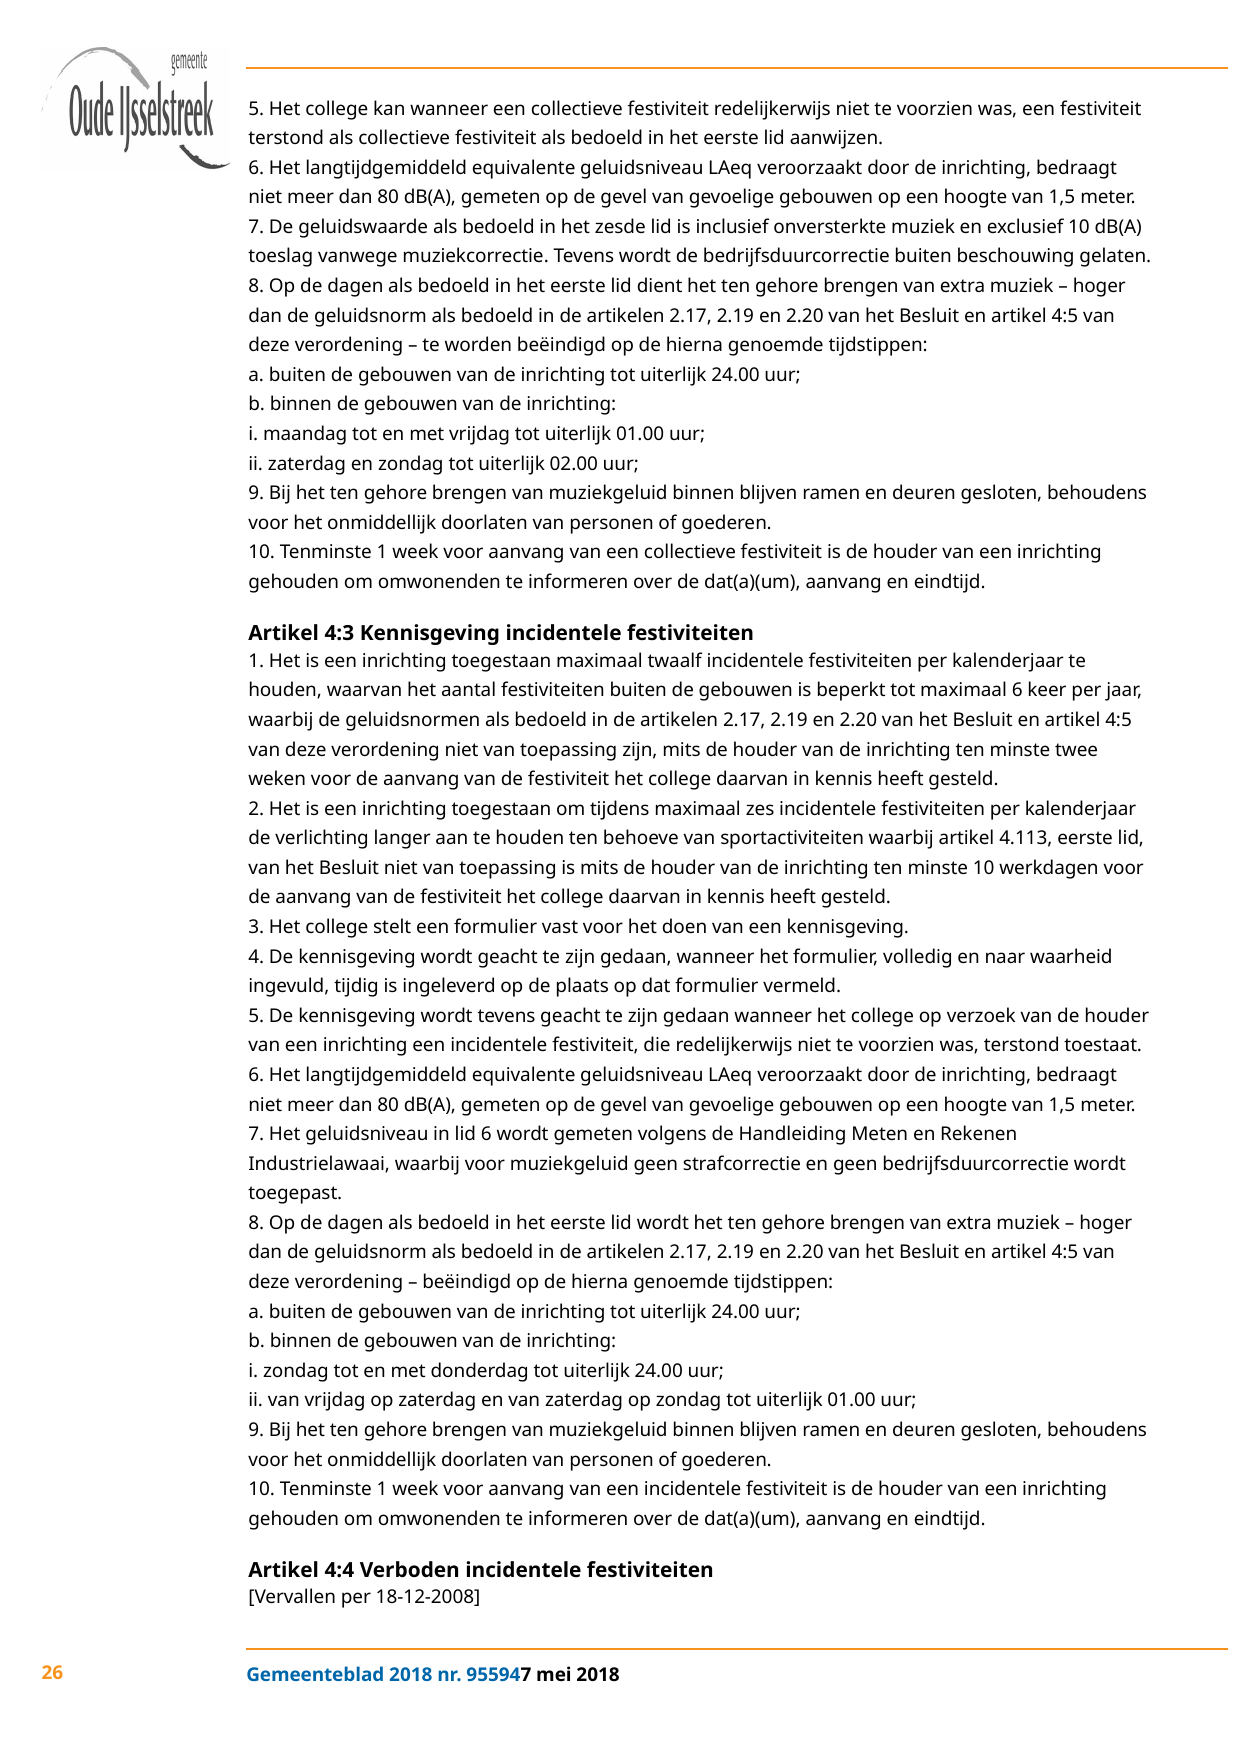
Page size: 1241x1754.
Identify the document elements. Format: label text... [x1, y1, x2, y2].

picture [41, 47, 231, 172]
text ii. zaterdag en zondag tot uiterlijk 02.00 uur; [248, 450, 1152, 476]
text 9. Bij het ten gehore brengen van muziekgeluid binnen blijven ramen en deuren gesloten, behoudens voor het onmiddellijk doorlaten van personen of goederen. [248, 1416, 1152, 1471]
text [Vervallen per 18-12-2008] [248, 1584, 1152, 1609]
text 8. Op de dagen als bedoeld in het eerste lid wordt het ten gehore brengen van extra muziek – hoger dan de geluidsnorm als bedoeld in de artikelen 2.17, 2.19 en 2.20 van het Besluit en artikel 4:5 van deze verordening – beëindigd op de hierna genoemde tijdstippen: [248, 1209, 1152, 1294]
text 8. Op de dagen als bedoeld in het eerste lid dient het ten gehore brengen van extra muziek – hoger dan de geluidsnorm als bedoeld in de artikelen 2.17, 2.19 en 2.20 van het Besluit en artikel 4:5 van deze verordening – te worden beëindigd op de hierna genoemde tijdstippen: [248, 272, 1152, 357]
text 10. Tenminste 1 week voor aanvang van een incidentele festiviteit is de houder van een inrichting gehouden om omwonenden te informeren over de dat(a)(um), aanvang en eindtijd. [248, 1475, 1152, 1531]
text 5. Het college kan wanneer een collectieve festiviteit redelijkerwijs niet te voorzien was, een festiviteit terstond als collectieve festiviteit als bedoeld in het eerste lid aanwijzen. [248, 95, 1152, 150]
text Artikel 4:4 Verboden incidentele festiviteiten [248, 1555, 1152, 1584]
text 9. Bij het ten gehore brengen van muziekgeluid binnen blijven ramen en deuren gesloten, behoudens voor het onmiddellijk doorlaten van personen of goederen. [248, 479, 1152, 535]
text ii. van vrijdag op zaterdag en van zaterdag op zondag tot uiterlijk 01.00 uur; [248, 1387, 1152, 1412]
text 5. De kennisgeving wordt tevens geacht te zijn gedaan wanneer het college op verzoek van de houder van een inrichting een incidentele festiviteit, die redelijkerwijs niet te voorzien was, terstond toestaat. [248, 1002, 1152, 1057]
text 6. Het langtijdgemiddeld equivalente geluidsniveau LAeq veroorzaakt door de inrichting, bedraagt niet meer dan 80 dB(A), gemeten op de gevel van gevoelige gebouwen op een hoogte van 1,5 meter. [248, 154, 1152, 209]
text 4. De kennisgeving wordt geacht te zijn gedaan, wanneer het formulier, volledig en naar waarheid ingevuld, tijdig is ingeleverd op de plaats op dat formulier vermeld. [248, 943, 1152, 998]
text 7. De geluidswaarde als bedoeld in het zesde lid is inclusief onversterkte muziek en exclusief 10 dB(A) toeslag vanwege muziekcorrectie. Tevens wordt de bedrijfsduurcorrectie buiten beschouwing gelaten. [248, 213, 1152, 268]
text 1. Het is een inrichting toegestaan maximaal twaalf incidentele festiviteiten per kalenderjaar te houden, waarvan het aantal festiviteiten buiten de gebouwen is beperkt tot maximaal 6 keer per jaar, waarbij de geluidsnormen als bedoeld in de artikelen 2.17, 2.19 en 2.20 van het Besluit en artikel 4:5 van deze verordening niet van toepassing zijn, mits de houder van de inrichting ten minste twee weken voor de aanvang van de festiviteit het college daarvan in kennis heeft gesteld. [248, 647, 1152, 791]
text a. buiten de gebouwen van de inrichting tot uiterlijk 24.00 uur; [248, 1298, 1152, 1323]
text 2. Het is een inrichting toegestaan om tijdens maximaal zes incidentele festiviteiten per kalenderjaar de verlichting langer aan te houden ten behoeve van sportactiviteiten waarbij artikel 4.113, eerste lid, van het Besluit niet van toepassing is mits de houder van de inrichting ten minste 10 werkdagen voor de aanvang van de festiviteit het college daarvan in kennis heeft gesteld. [248, 795, 1152, 909]
text i. zondag tot en met donderdag tot uiterlijk 24.00 uur; [248, 1357, 1152, 1383]
text Artikel 4:3 Kennisgeving incidentele festiviteiten [248, 618, 1152, 647]
text b. binnen de gebouwen van de inrichting: [248, 391, 1152, 416]
text a. buiten de gebouwen van de inrichting tot uiterlijk 24.00 uur; [248, 361, 1152, 387]
text 7. Het geluidsniveau in lid 6 wordt gemeten volgens de Handleiding Meten en Rekenen Industrielawaai, waarbij voor muziekgeluid geen strafcorrectie en geen bedrijfsduurcorrectie wordt toegepast. [248, 1120, 1152, 1205]
text 10. Tenminste 1 week voor aanvang van een collectieve festiviteit is de houder van een inrichting gehouden om omwonenden te informeren over de dat(a)(um), aanvang en eindtijd. [248, 538, 1152, 594]
text b. binnen de gebouwen van de inrichting: [248, 1327, 1152, 1353]
text 3. Het college stelt een formulier vast voor het doen van een kennisgeving. [248, 913, 1152, 939]
text 6. Het langtijdgemiddeld equivalente geluidsniveau LAeq veroorzaakt door de inrichting, bedraagt niet meer dan 80 dB(A), gemeten op de gevel van gevoelige gebouwen op een hoogte van 1,5 meter. [248, 1061, 1152, 1116]
text i. maandag tot en met vrijdag tot uiterlijk 01.00 uur; [248, 420, 1152, 446]
